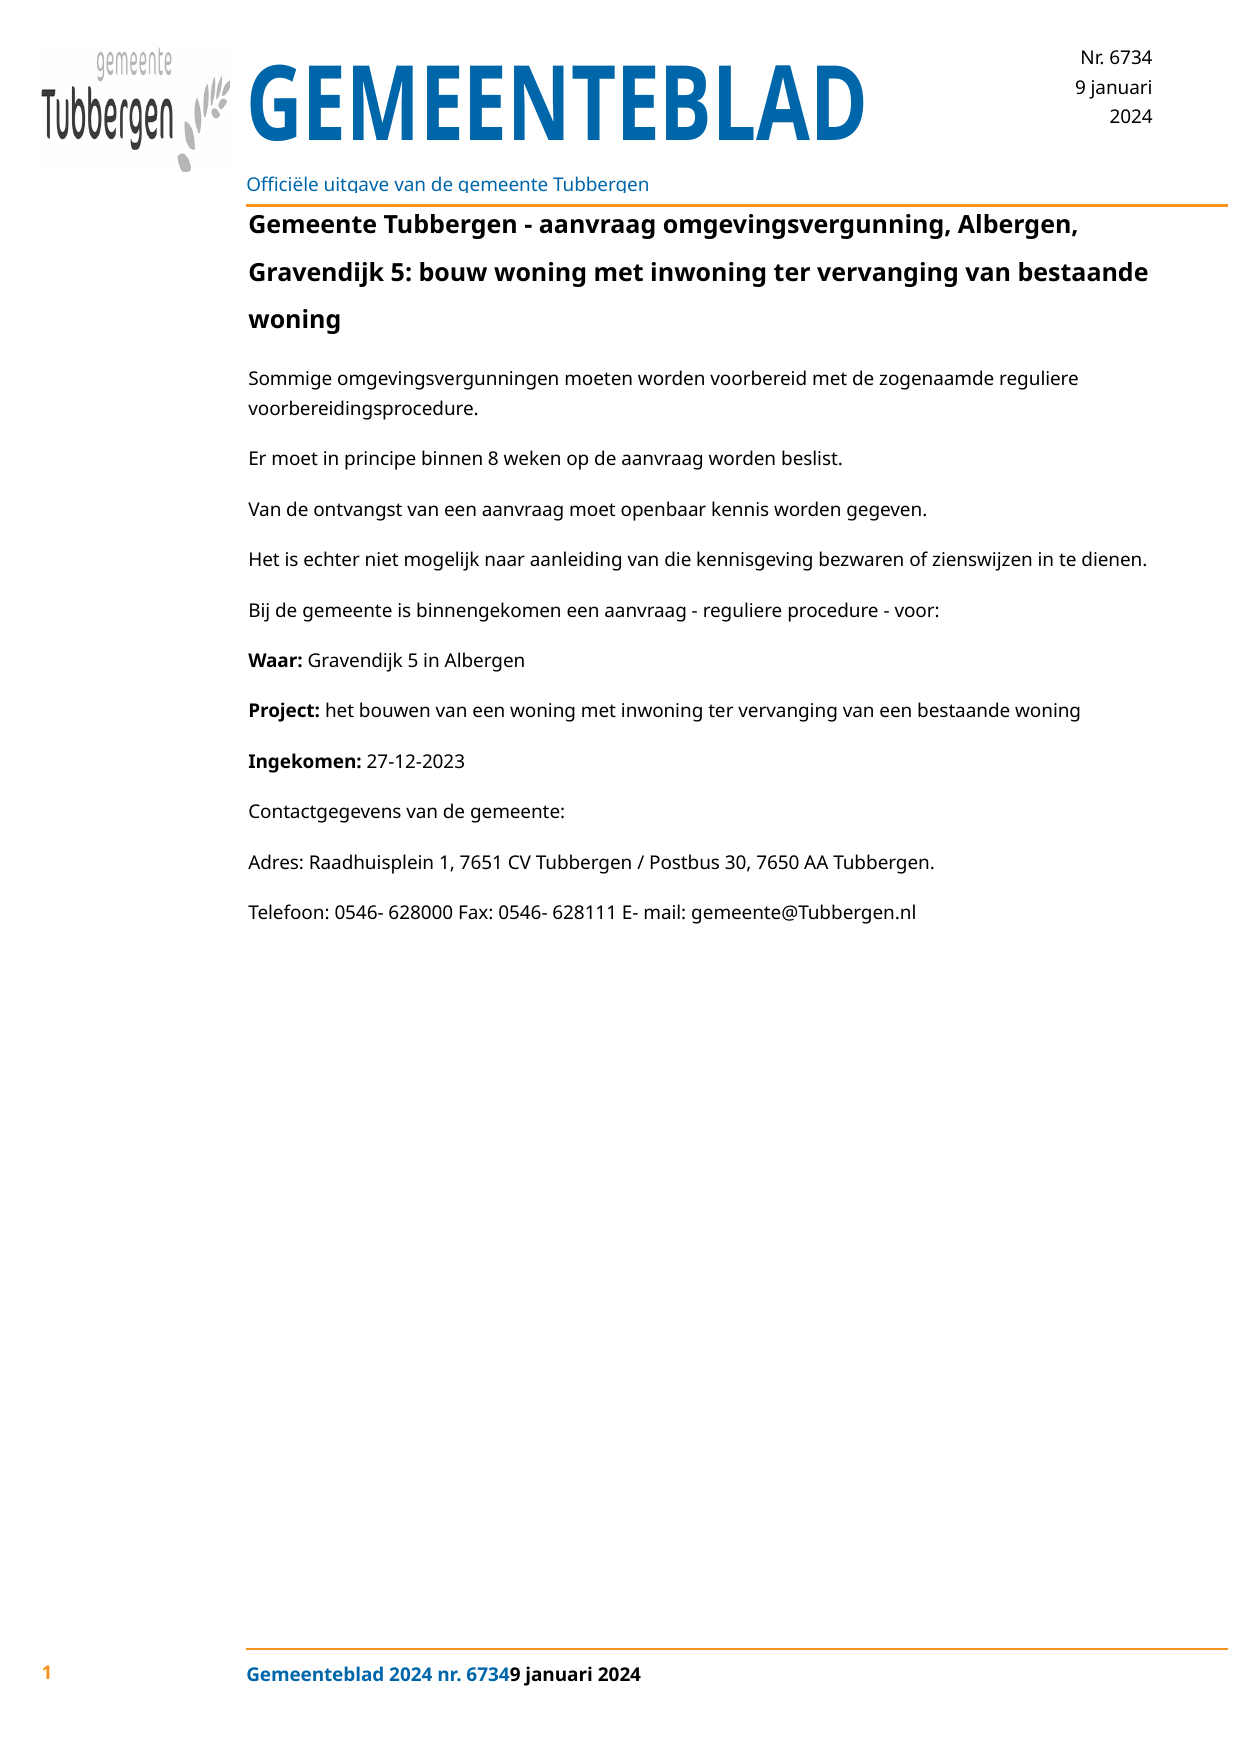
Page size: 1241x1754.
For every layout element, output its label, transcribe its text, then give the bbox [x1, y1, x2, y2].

text Adres: Raadhuisplein 1, 7651 CV Tubbergen / Postbus 30, 7650 AA Tubbergen. [248, 849, 1152, 874]
text Sommige omgevingsvergunningen moeten worden voorbereid met de zogenaamde reguliere voorbereidingsprocedure. [248, 366, 1152, 421]
text Ingekomen: 27-12-2023 [248, 748, 1152, 774]
text Van de ontvangst van een aanvraag moet openbaar kennis worden gegeven. [248, 496, 1152, 522]
text Het is echter niet mogelijk naar aanleiding van die kennisgeving bezwaren of zienswijzen in te dienen. [248, 546, 1152, 572]
text Project: het bouwen van een woning met inwoning ter vervanging van een bestaande woning [248, 698, 1152, 723]
picture [41, 47, 231, 172]
text Er moet in principe binnen 8 weken op de aanvraag worden beslist. [248, 446, 1152, 471]
text Contactgegevens van de gemeente: [248, 798, 1152, 824]
text Telefoon: 0546- 628000 Fax: 0546- 628111 E- mail: gemeente@Tubbergen.nl [248, 899, 1152, 925]
text Bij de gemeente is binnengekomen een aanvraag - reguliere procedure - voor: [248, 597, 1152, 622]
text Waar: Gravendijk 5 in Albergen [248, 647, 1152, 673]
text Gemeente Tubbergen - aanvraag omgevingsvergunning, Albergen, Gravendijk 5: bouw woning met inwoning ter vervanging van bestaande woning [248, 207, 1152, 336]
